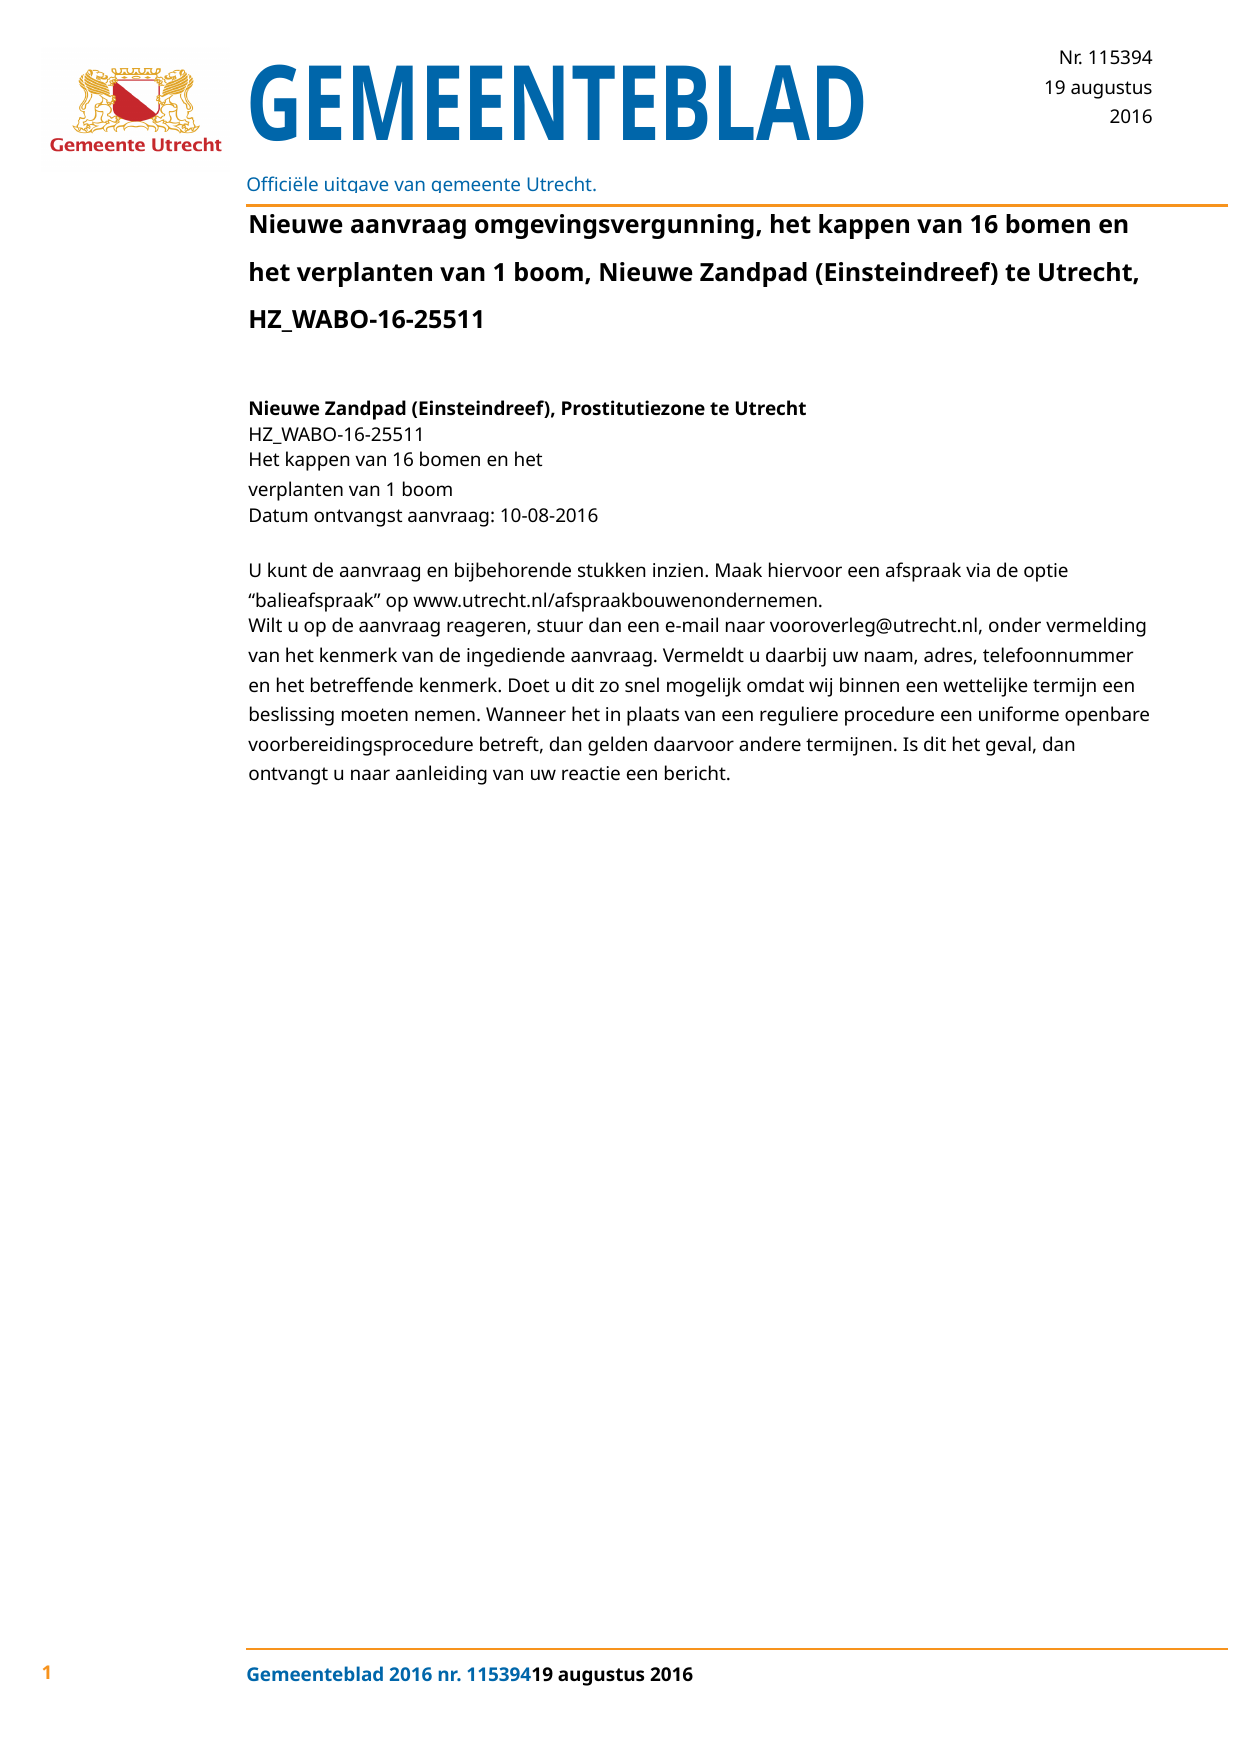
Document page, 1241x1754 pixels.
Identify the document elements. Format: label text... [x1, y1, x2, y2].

table_cell Het kappen van 16 bomen en het verplanten van 1 boom [248, 447, 549, 502]
table_cell U kunt de aanvraag en bijbehorende stukken inzien. Maak hiervoor een afspraak via de optie “balieafspraak” op www.utrecht.nl/afspraakbouwenondernemen. [248, 557, 1152, 613]
table_header Nieuwe Zandpad (Einsteindreef), Prostitutiezone te Utrecht [248, 395, 1152, 421]
table_cell Datum ontvangst aanvraag: 10-08-2016 [248, 502, 1152, 557]
table_cell HZ_WABO-16-25511 [248, 421, 1152, 447]
picture [41, 47, 231, 172]
text Nieuwe aanvraag omgevingsvergunning, het kappen van 16 bomen en het verplanten van 1 boom, Nieuwe Zandpad (Einsteindreef) te Utrecht, HZ_WABO-16-25511 [248, 207, 1152, 336]
table_cell Wilt u op de aanvraag reageren, stuur dan een e-mail naar vooroverleg@utrecht.nl, onder vermelding van het kenmerk van de ingediende aanvraag. Vermeldt u daarbij uw naam, adres, telefoonnummer en het betreffende kenmerk. Doet u dit zo snel mogelijk omdat wij binnen een wettelijke termijn een beslissing moeten nemen. Wanneer het in plaats van een reguliere procedure een uniforme openbare voorbereidingsprocedure betreft, dan gelden daarvoor andere termijnen. Is dit het geval, dan ontvangt u naar aanleiding van uw reactie een bericht. [248, 613, 1152, 786]
